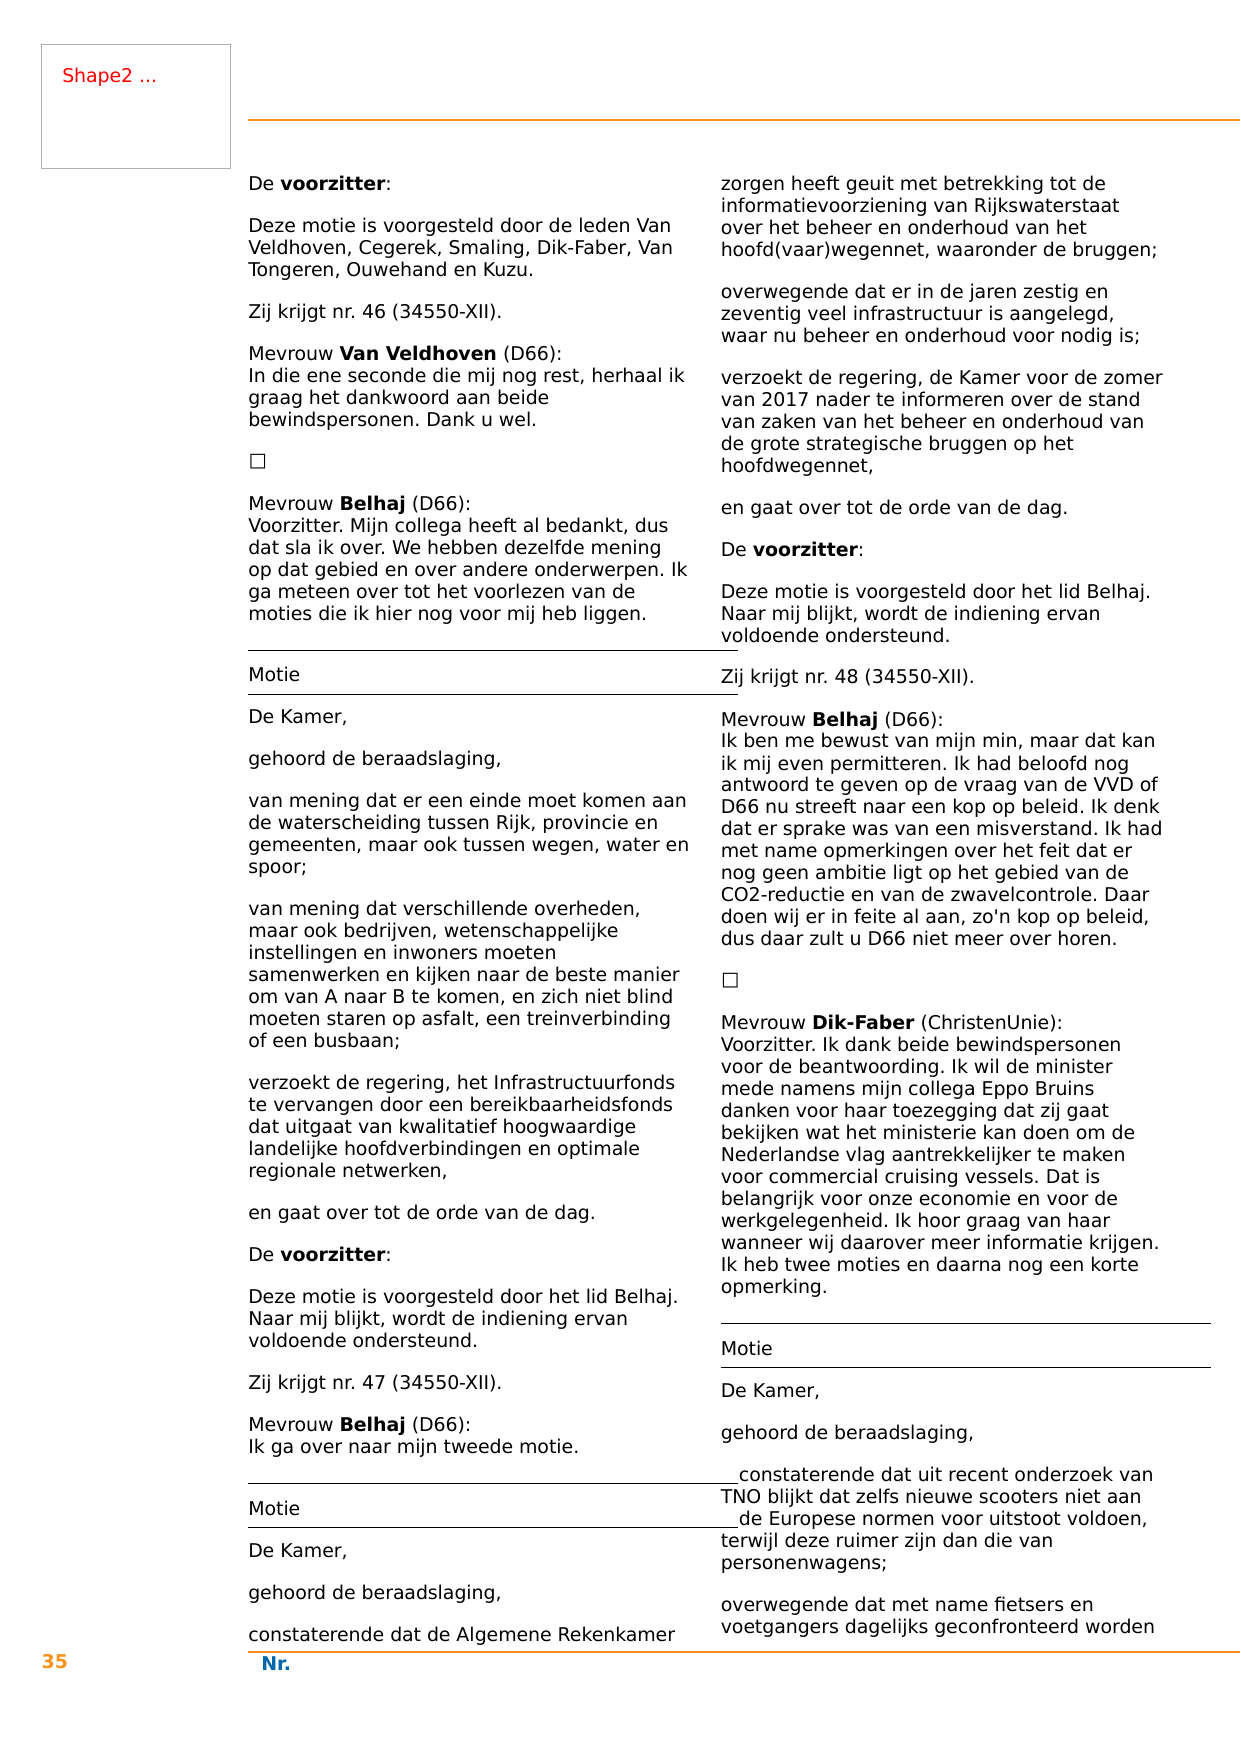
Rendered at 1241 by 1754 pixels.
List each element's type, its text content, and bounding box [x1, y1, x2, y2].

text De Kamer, [721, 1380, 1163, 1402]
text Motie [721, 1338, 1163, 1360]
text Zij krijgt nr. 48 (34550-XII). [721, 666, 1163, 688]
text Mevrouw Belhaj (D66): [721, 708, 1163, 730]
text Zij krijgt nr. 46 (34550-XII). [248, 301, 691, 323]
text Mevrouw Van Veldhoven (D66): [248, 343, 691, 365]
text In die ene seconde die mij nog rest, herhaal ik graag het dankwoord aan beide bewindspersonen. Dank u wel. [248, 365, 691, 431]
text overwegende dat er in de jaren zestig en zeventig veel infrastructuur is aangelegd, waar nu beheer en onderhoud voor nodig is; [721, 281, 1163, 347]
text Ik ga over naar mijn tweede motie. [248, 1436, 691, 1458]
text zorgen heeft geuit met betrekking tot de informatievoorziening van Rijkswaterstaat over het beheer en onderhoud van het hoofd(vaar)wegennet, waaronder de bruggen; [721, 173, 1163, 261]
text De Kamer, [248, 1540, 691, 1562]
text gehoord de beraadslaging, [248, 748, 691, 770]
text van mening dat er een einde moet komen aan de waterscheiding tussen Rijk, provincie en gemeenten, maar ook tussen wegen, water en spoor; [248, 790, 691, 878]
text en gaat over tot de orde van de dag. [248, 1202, 691, 1224]
text en gaat over tot de orde van de dag. [721, 497, 1163, 518]
text Mevrouw Dik-Faber (ChristenUnie): [721, 1012, 1163, 1034]
text Deze motie is voorgesteld door het lid Belhaj. Naar mij blijkt, wordt de indiening ervan voldoende ondersteund. [721, 581, 1163, 646]
text verzoekt de regering, de Kamer voor de zomer van 2017 nader te informeren over de stand van zaken van het beheer en onderhoud van de grote strategische bruggen op het hoofdwegennet, [721, 367, 1163, 477]
text ⬜ [248, 451, 691, 473]
text gehoord de beraadslaging, [248, 1582, 691, 1604]
text Ik ben me bewust van mijn min, maar dat kan ik mij even permitteren. Ik had beloofd nog antwoord te geven op de vraag van de VVD of D66 nu streeft naar een kop op beleid. Ik denk dat er sprake was van een misverstand. Ik had met name opmerkingen over het feit dat er nog geen ambitie ligt op het gebied van de CO2-reductie en van de zwavelcontrole. Daar doen wij er in feite al aan, zo'n kop op beleid, dus daar zult u D66 niet meer over horen. [721, 730, 1163, 950]
text verzoekt de regering, het Infrastructuurfonds te vervangen door een bereikbaarheidsfonds dat uitgaat van kwalitatief hoogwaardige landelijke hoofdverbindingen en optimale regionale netwerken, [248, 1072, 691, 1182]
text Motie [248, 664, 691, 686]
text constaterende dat uit recent onderzoek van TNO blijkt dat zelfs nieuwe scooters niet aan de Europese normen voor uitstoot voldoen, terwijl deze ruimer zijn dan die van personenwagens; [721, 1464, 1163, 1574]
text constaterende dat de Algemene Rekenkamer [248, 1624, 691, 1646]
text Motie [248, 1498, 691, 1520]
text Ik heb twee moties en daarna nog een korte opmerking. [721, 1254, 1163, 1298]
text Deze motie is voorgesteld door de leden Van Veldhoven, Cegerek, Smaling, Dik-Faber, Van Tongeren, Ouwehand en Kuzu. [248, 215, 691, 281]
text De Kamer, [248, 706, 691, 728]
text De voorzitter: [721, 538, 1163, 561]
text ⬜ [721, 970, 1163, 992]
text Zij krijgt nr. 47 (34550-XII). [248, 1372, 691, 1394]
text De voorzitter: [248, 173, 691, 195]
text De voorzitter: [248, 1244, 691, 1266]
text Mevrouw Belhaj (D66): [248, 1414, 691, 1436]
text van mening dat verschillende overheden, maar ook bedrijven, wetenschappelijke instellingen en inwoners moeten samenwerken en kijken naar de beste manier om van A naar B te komen, en zich niet blind moeten staren op asfalt, een treinverbinding of een busbaan; [248, 898, 691, 1052]
text overwegende dat met name fietsers en voetgangers dagelijks geconfronteerd worden [721, 1594, 1163, 1638]
text Mevrouw Belhaj (D66): [248, 493, 691, 514]
text Deze motie is voorgesteld door het lid Belhaj. Naar mij blijkt, wordt de indiening ervan voldoende ondersteund. [248, 1286, 691, 1352]
text gehoord de beraadslaging, [721, 1422, 1163, 1444]
text Voorzitter. Ik dank beide bewindspersonen voor de beantwoording. Ik wil de minister mede namens mijn collega Eppo Bruins danken voor haar toezegging dat zij gaat bekijken wat het ministerie kan doen om de Nederlandse vlag aantrekkelijker te maken voor commercial cruising vessels. Dat is belangrijk voor onze economie en voor de werkgelegenheid. Ik hoor graag van haar wanneer wij daarover meer informatie krijgen. [721, 1034, 1163, 1254]
text Voorzitter. Mijn collega heeft al bedankt, dus dat sla ik over. We hebben dezelfde mening op dat gebied en over andere onderwerpen. Ik ga meteen over tot het voorlezen van de moties die ik hier nog voor mij heb liggen. [248, 514, 691, 624]
